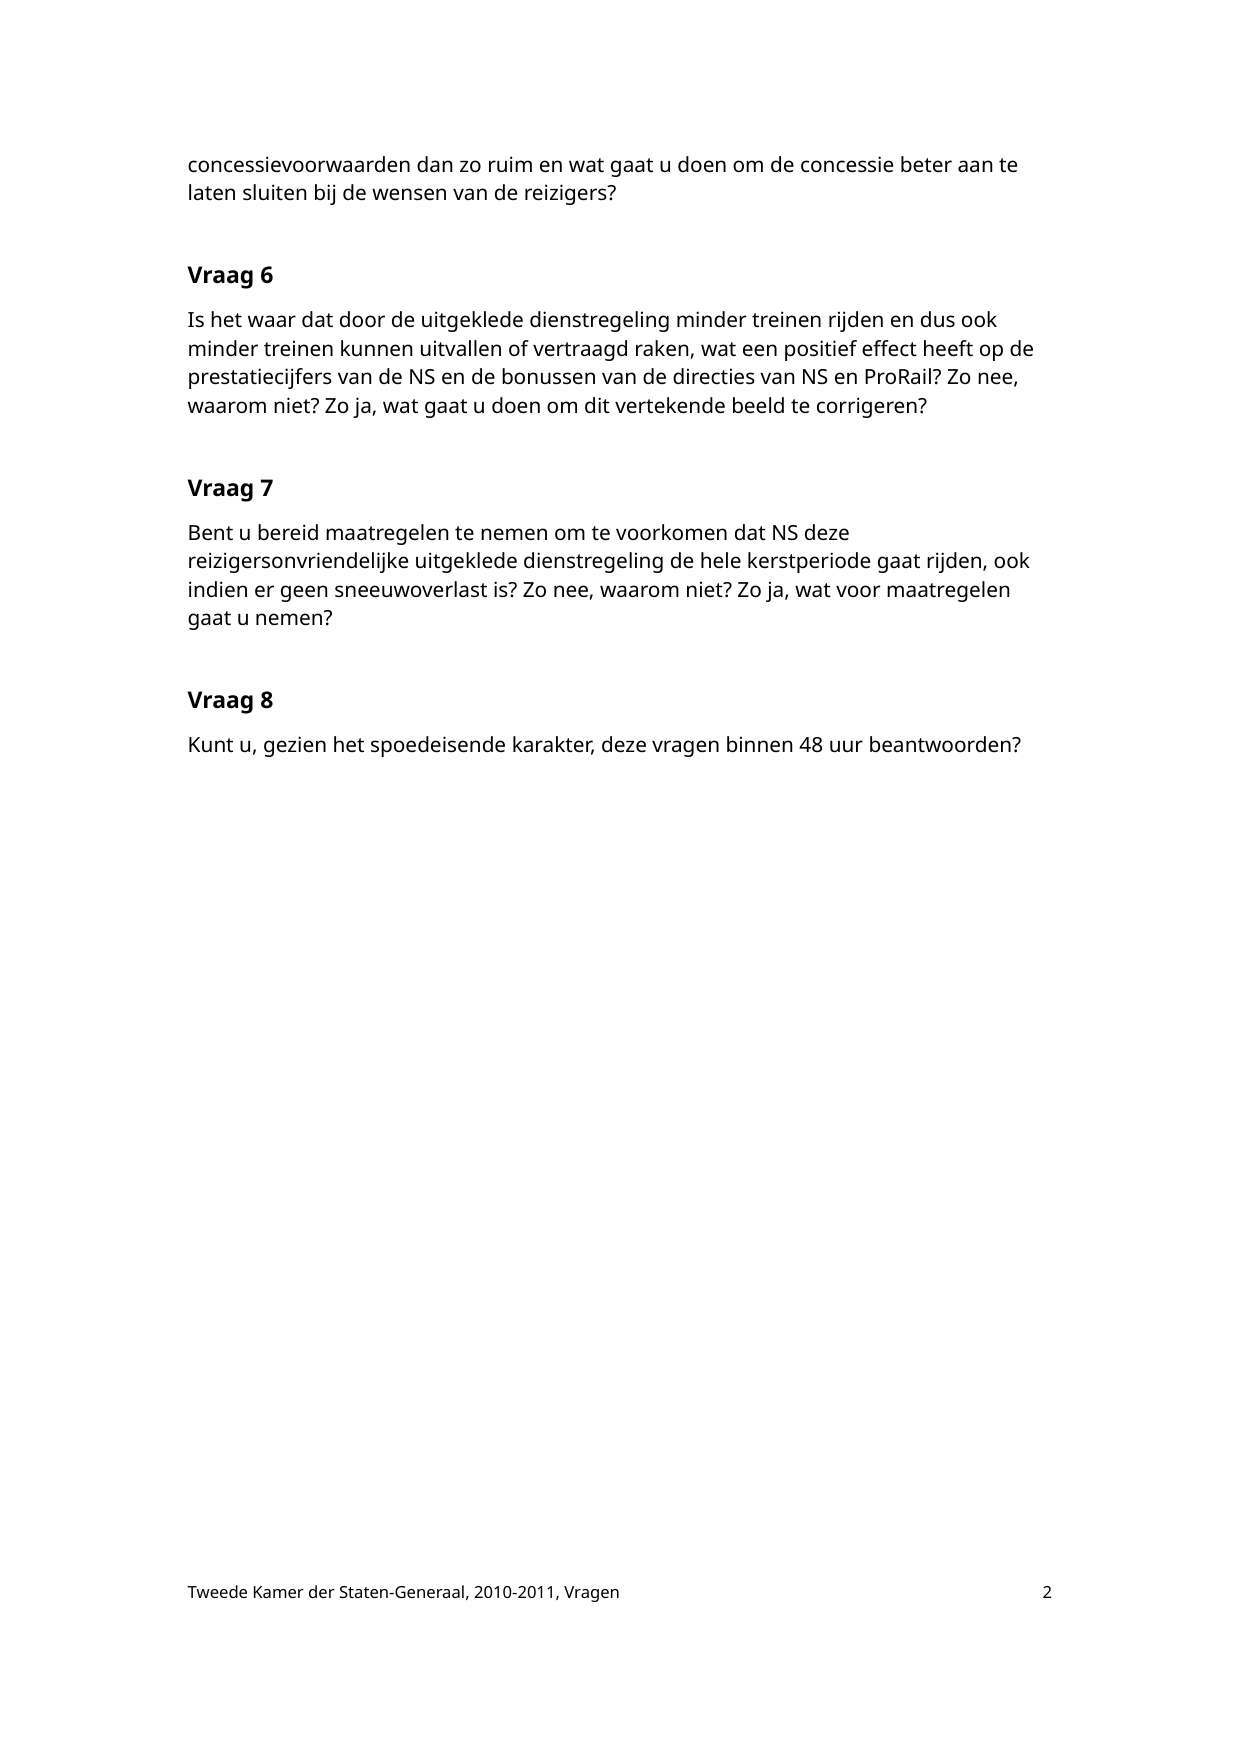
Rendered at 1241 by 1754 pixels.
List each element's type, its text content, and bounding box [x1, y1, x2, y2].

text Bent u bereid maatregelen te nemen om te voorkomen dat NS deze reizigersonvriendelijke uitgeklede dienstregeling de hele kerstperiode gaat rijden, ook indien er geen sneeuwoverlast is? Zo nee, waarom niet? Zo ja, wat voor maatregelen gaat u nemen? [187, 518, 1053, 632]
text concessievoorwaarden dan zo ruim en wat gaat u doen om de concessie beter aan te laten sluiten bij de wensen van de reizigers? [187, 150, 1053, 207]
subtitle Vraag 7 [187, 472, 1053, 503]
subtitle Vraag 8 [187, 684, 1053, 716]
subtitle Vraag 6 [187, 259, 1053, 291]
text Kunt u, gezien het spoedeisende karakter, deze vragen binnen 48 uur beantwoorden? [187, 731, 1053, 759]
text Is het waar dat door de uitgeklede dienstregeling minder treinen rijden en dus ook minder treinen kunnen uitvallen of vertraagd raken, wat een positief effect heeft op de prestatiecijfers van de NS en de bonussen van de directies van NS en ProRail? Zo nee, waarom niet? Zo ja, wat gaat u doen om dit vertekende beeld te corrigeren? [187, 306, 1053, 419]
